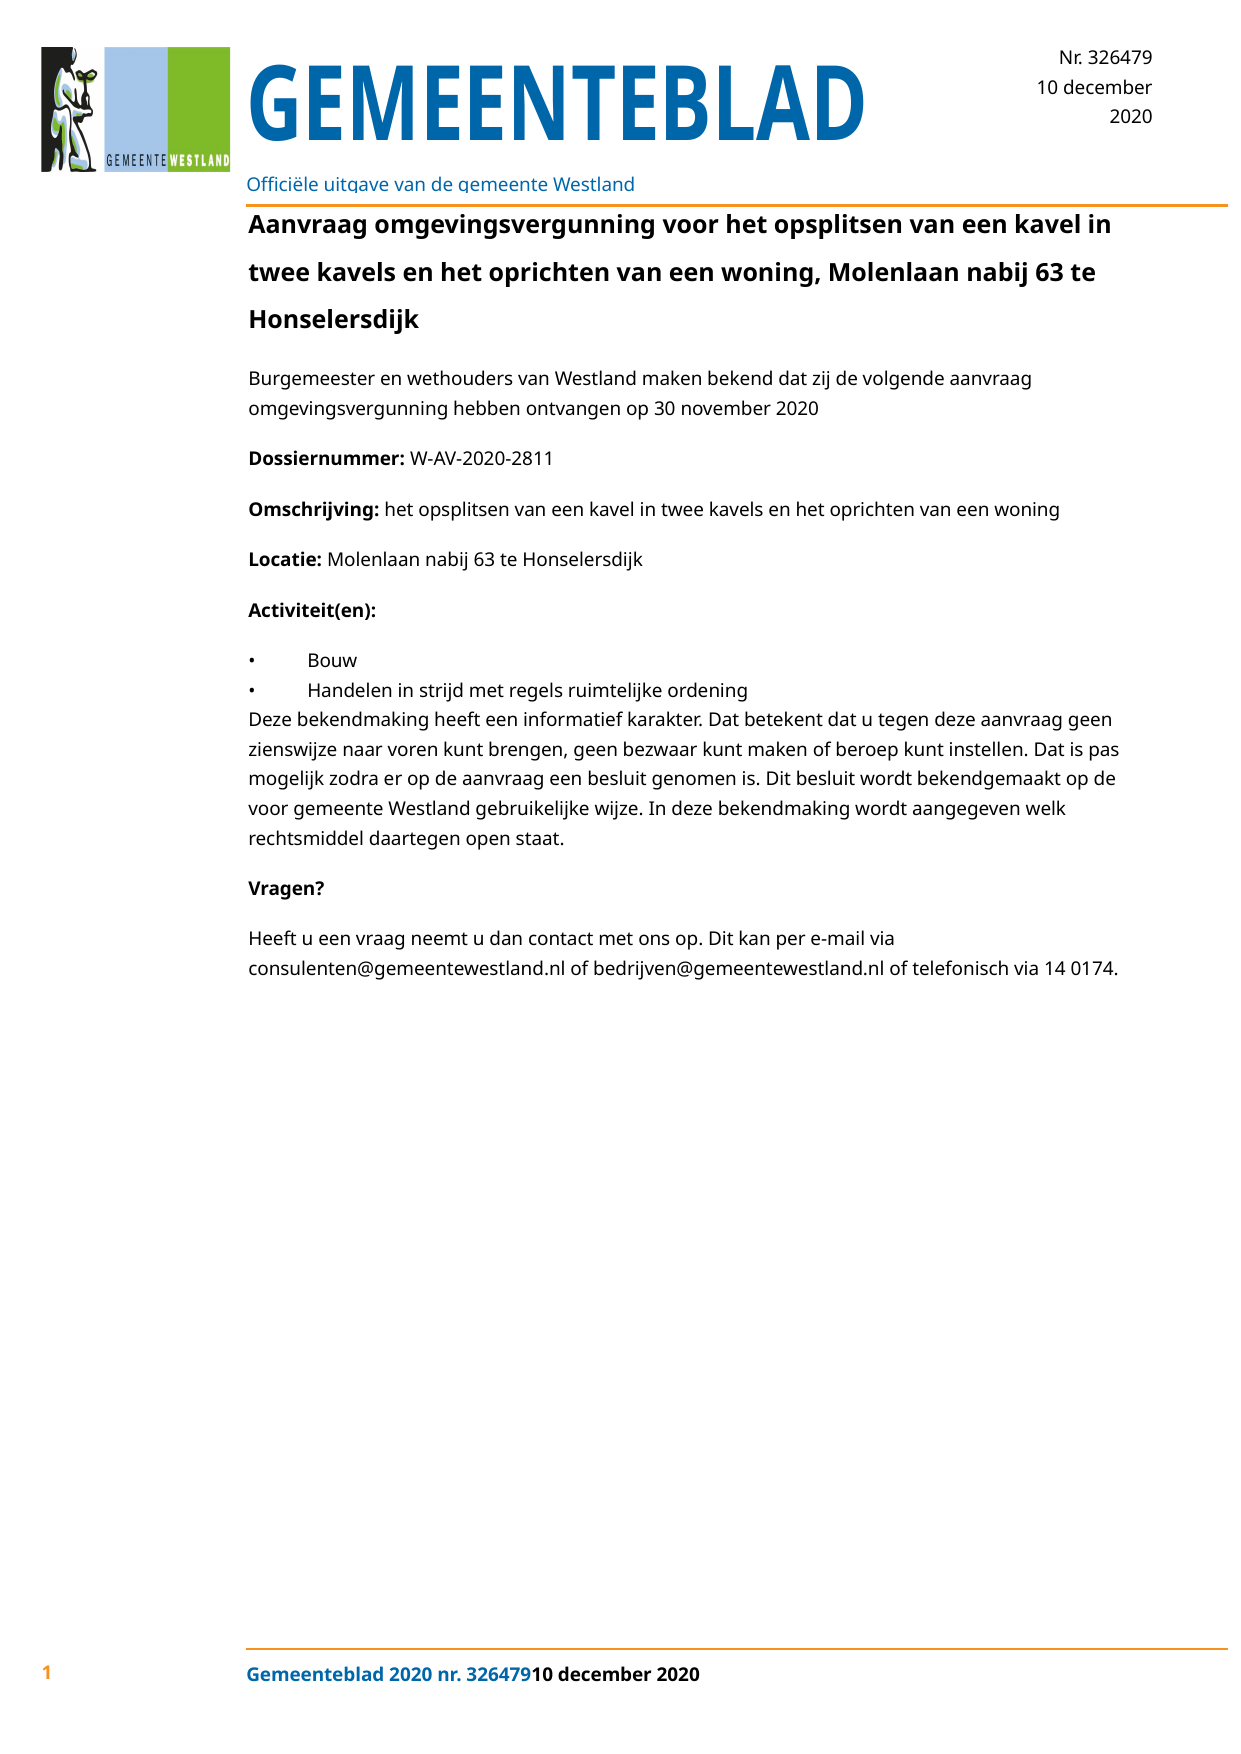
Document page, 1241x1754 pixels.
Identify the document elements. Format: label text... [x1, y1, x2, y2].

list Handelen in strijd met regels ruimtelijke ordening [248, 677, 1152, 702]
text Activiteit(en): [248, 597, 1152, 622]
list Bouw [248, 647, 1152, 673]
text Heeft u een vraag neemt u dan contact met ons op. Dit kan per e-mail via consulenten@gemeentewestland.nl of bedrijven@gemeentewestland.nl of telefonisch via 14 0174. [248, 926, 1152, 981]
text Deze bekendmaking heeft een informatief karakter. Dat betekent dat u tegen deze aanvraag geen zienswijze naar voren kunt brengen, geen bezwaar kunt maken of beroep kunt instellen. Dat is pas mogelijk zodra er op de aanvraag een besluit genomen is. Dit besluit wordt bekendgemaakt op de voor gemeente Westland gebruikelijke wijze. In deze bekendmaking wordt aangegeven welk rechtsmiddel daartegen open staat. [248, 706, 1152, 850]
text Aanvraag omgevingsvergunning voor het opsplitsen van een kavel in twee kavels en het oprichten van een woning, Molenlaan nabij 63 te Honselersdijk [248, 207, 1152, 336]
text Burgemeester en wethouders van Westland maken bekend dat zij de volgende aanvraag omgevingsvergunning hebben ontvangen op 30 november 2020 [248, 366, 1152, 421]
text Omschrijving: het opsplitsen van een kavel in twee kavels en het oprichten van een woning [248, 496, 1152, 522]
text Dossiernummer: W-AV-2020-2811 [248, 446, 1152, 471]
picture [41, 47, 231, 172]
text Vragen? [248, 875, 1152, 901]
text Locatie: Molenlaan nabij 63 te Honselersdijk [248, 546, 1152, 572]
